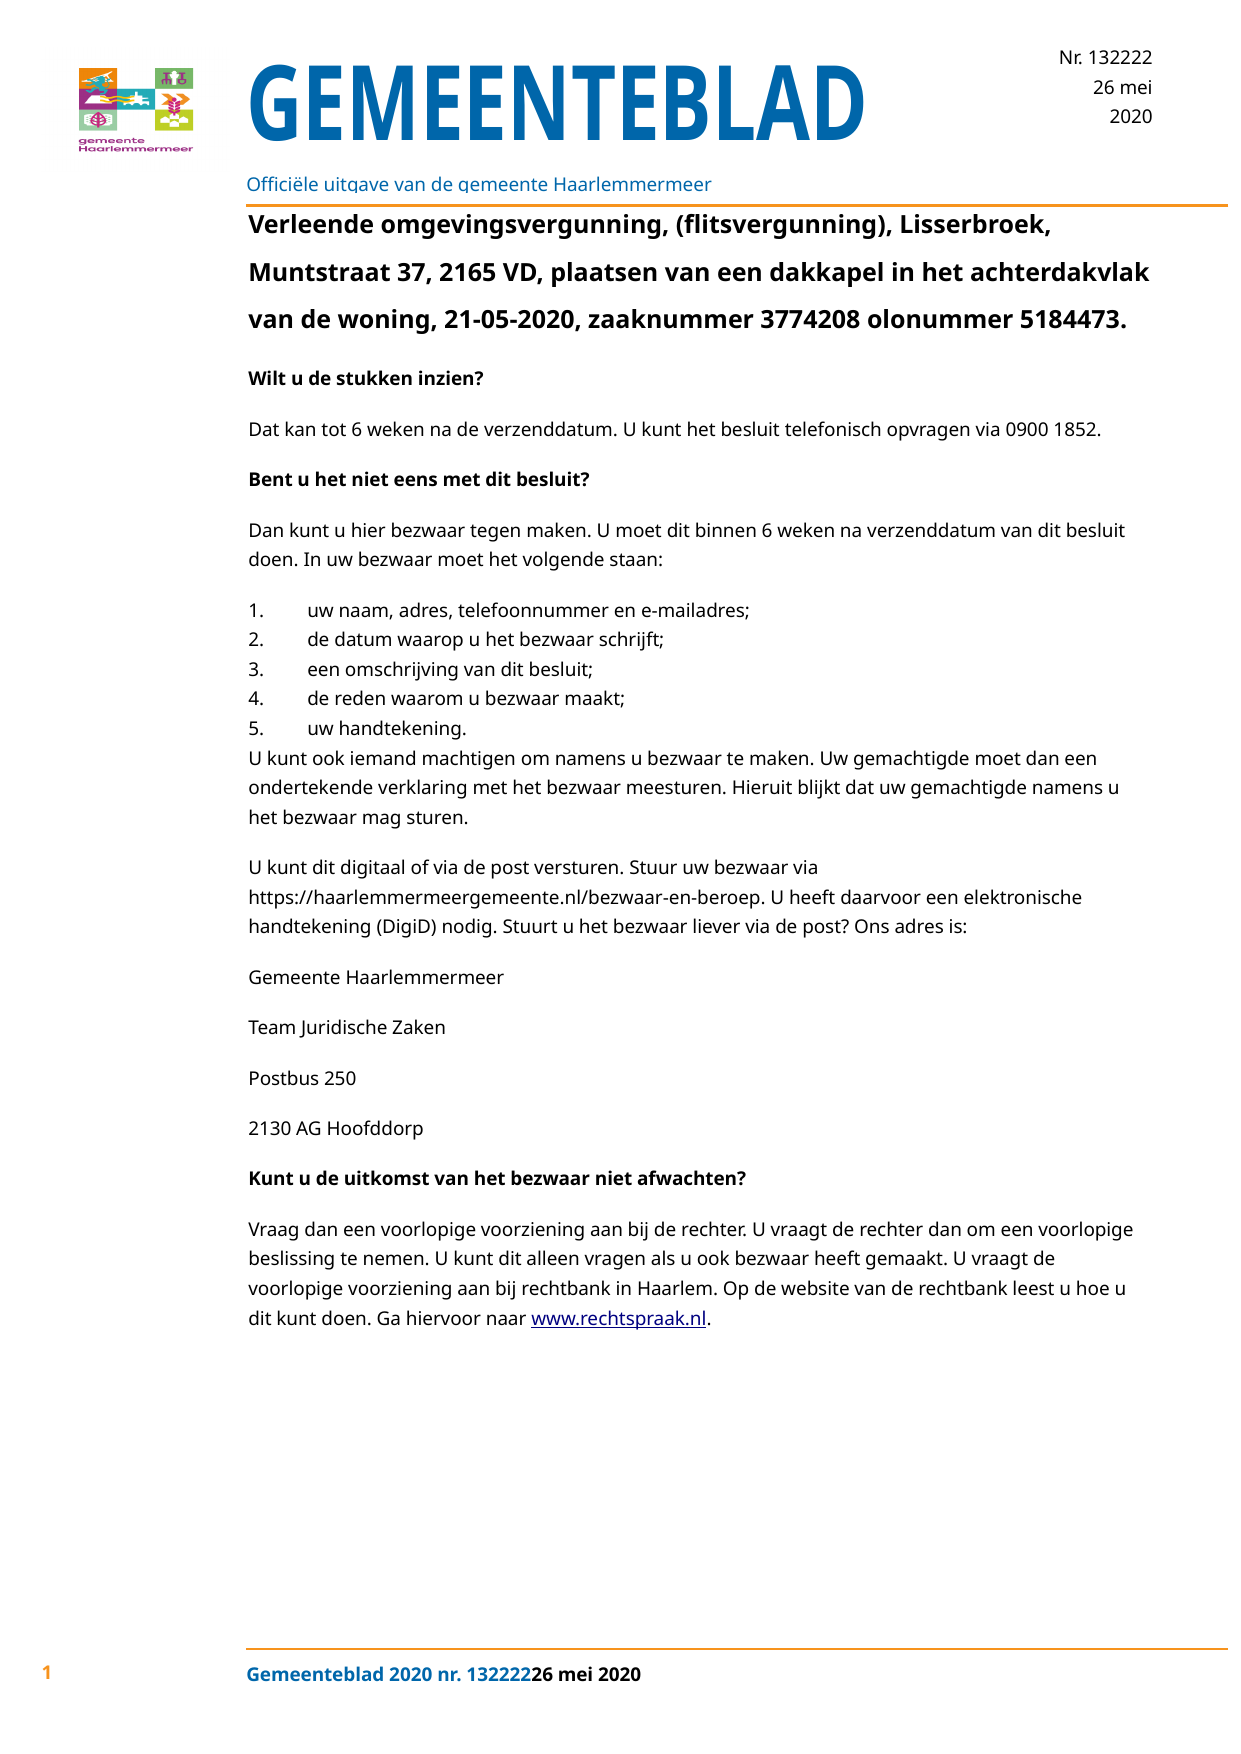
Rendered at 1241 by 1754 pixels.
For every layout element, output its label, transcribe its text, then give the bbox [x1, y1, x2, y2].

text U kunt dit digitaal of via de post versturen. Stuur uw bezwaar via https://haarlemmermeergemeente.nl/bezwaar-en-beroep. U heeft daarvoor een elektronische handtekening (DigiD) nodig. Stuurt u het bezwaar liever via de post? Ons adres is: [248, 854, 1152, 939]
text Gemeente Haarlemmermeer [248, 964, 1152, 989]
text Wilt u de stukken inzien? [248, 366, 1152, 391]
text Postbus 250 [248, 1065, 1152, 1090]
list uw handtekening. [248, 715, 1152, 741]
text Dan kunt u hier bezwaar tegen maken. U moet dit binnen 6 weken na verzenddatum van dit besluit doen. In uw bezwaar moet het volgende staan: [248, 517, 1152, 572]
list de reden waarom u bezwaar maakt; [248, 686, 1152, 711]
text U kunt ook iemand machtigen om namens u bezwaar te maken. Uw gemachtigde moet dan een ondertekende verklaring met het bezwaar meesturen. Hieruit blijkt dat uw gemachtigde namens u het bezwaar mag sturen. [248, 745, 1152, 829]
text Vraag dan een voorlopige voorziening aan bij de rechter. U vraagt de rechter dan om een voorlopige beslissing te nemen. U kunt dit alleen vragen als u ook bezwaar heeft gemaakt. U vraagt de voorlopige voorziening aan bij rechtbank in Haarlem. Op de website van de rechtbank leest u hoe u dit kunt doen. Ga hiervoor naar www.rechtspraak.nl. [248, 1216, 1152, 1330]
text 2130 AG Hoofddorp [248, 1115, 1152, 1141]
list uw naam, adres, telefoonnummer en e-mailadres; [248, 597, 1152, 622]
text Team Juridische Zaken [248, 1014, 1152, 1040]
list de datum waarop u het bezwaar schrijft; [248, 626, 1152, 652]
text Verleende omgevingsvergunning, (flitsvergunning), Lisserbroek, Muntstraat 37, 2165 VD, plaatsen van een dakkapel in het achterdakvlak van de woning, 21-05-2020, zaaknummer 3774208 olonummer 5184473. [248, 207, 1152, 336]
text Kunt u de uitkomst van het bezwaar niet afwachten? [248, 1166, 1152, 1191]
text Bent u het niet eens met dit besluit? [248, 466, 1152, 492]
text Dat kan tot 6 weken na de verzenddatum. U kunt het besluit telefonisch opvragen via 0900 1852. [248, 416, 1152, 442]
picture [41, 47, 231, 172]
list een omschrijving van dit besluit; [248, 656, 1152, 682]
